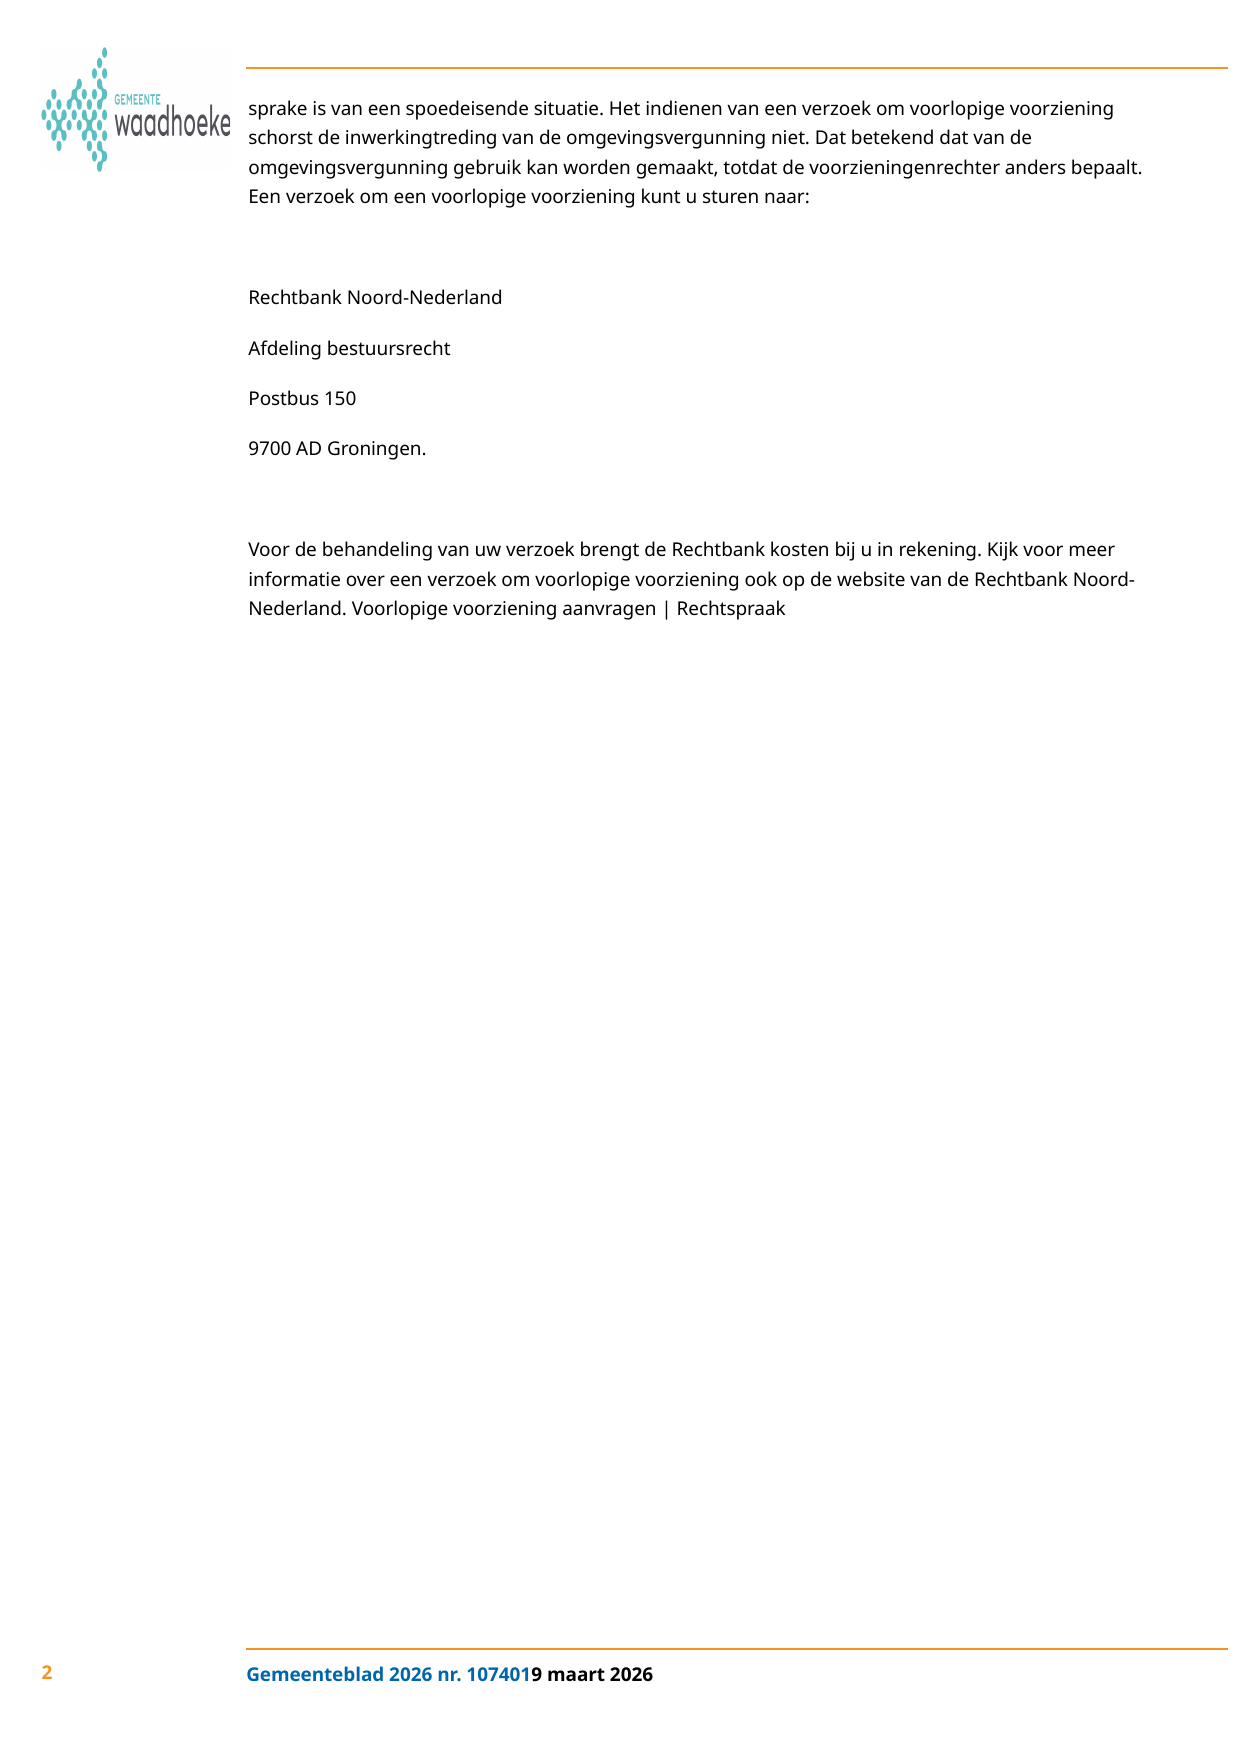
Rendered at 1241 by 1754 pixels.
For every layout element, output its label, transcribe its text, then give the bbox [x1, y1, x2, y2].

text 9700 AD Groningen. [248, 436, 1152, 461]
text Voor de behandeling van uw verzoek brengt de Rechtbank kosten bij u in rekening. Kijk voor meer informatie over een verzoek om voorlopige voorziening ook op de website van de Rechtbank Noord-Nederland. Voorlopige voorziening aanvragen | Rechtspraak [248, 536, 1152, 621]
text Afdeling bestuursrecht [248, 335, 1152, 361]
picture [41, 47, 231, 172]
text Postbus 150 [248, 385, 1152, 411]
text Rechtbank Noord-Nederland [248, 284, 1152, 310]
text sprake is van een spoedeisende situatie. Het indienen van een verzoek om voorlopige voorziening schorst de inwerkingtreding van de omgevingsvergunning niet. Dat betekend dat van de omgevingsvergunning gebruik kan worden gemaakt, totdat de voorzieningenrechter anders bepaalt. Een verzoek om een voorlopige voorziening kunt u sturen naar: [248, 95, 1152, 209]
